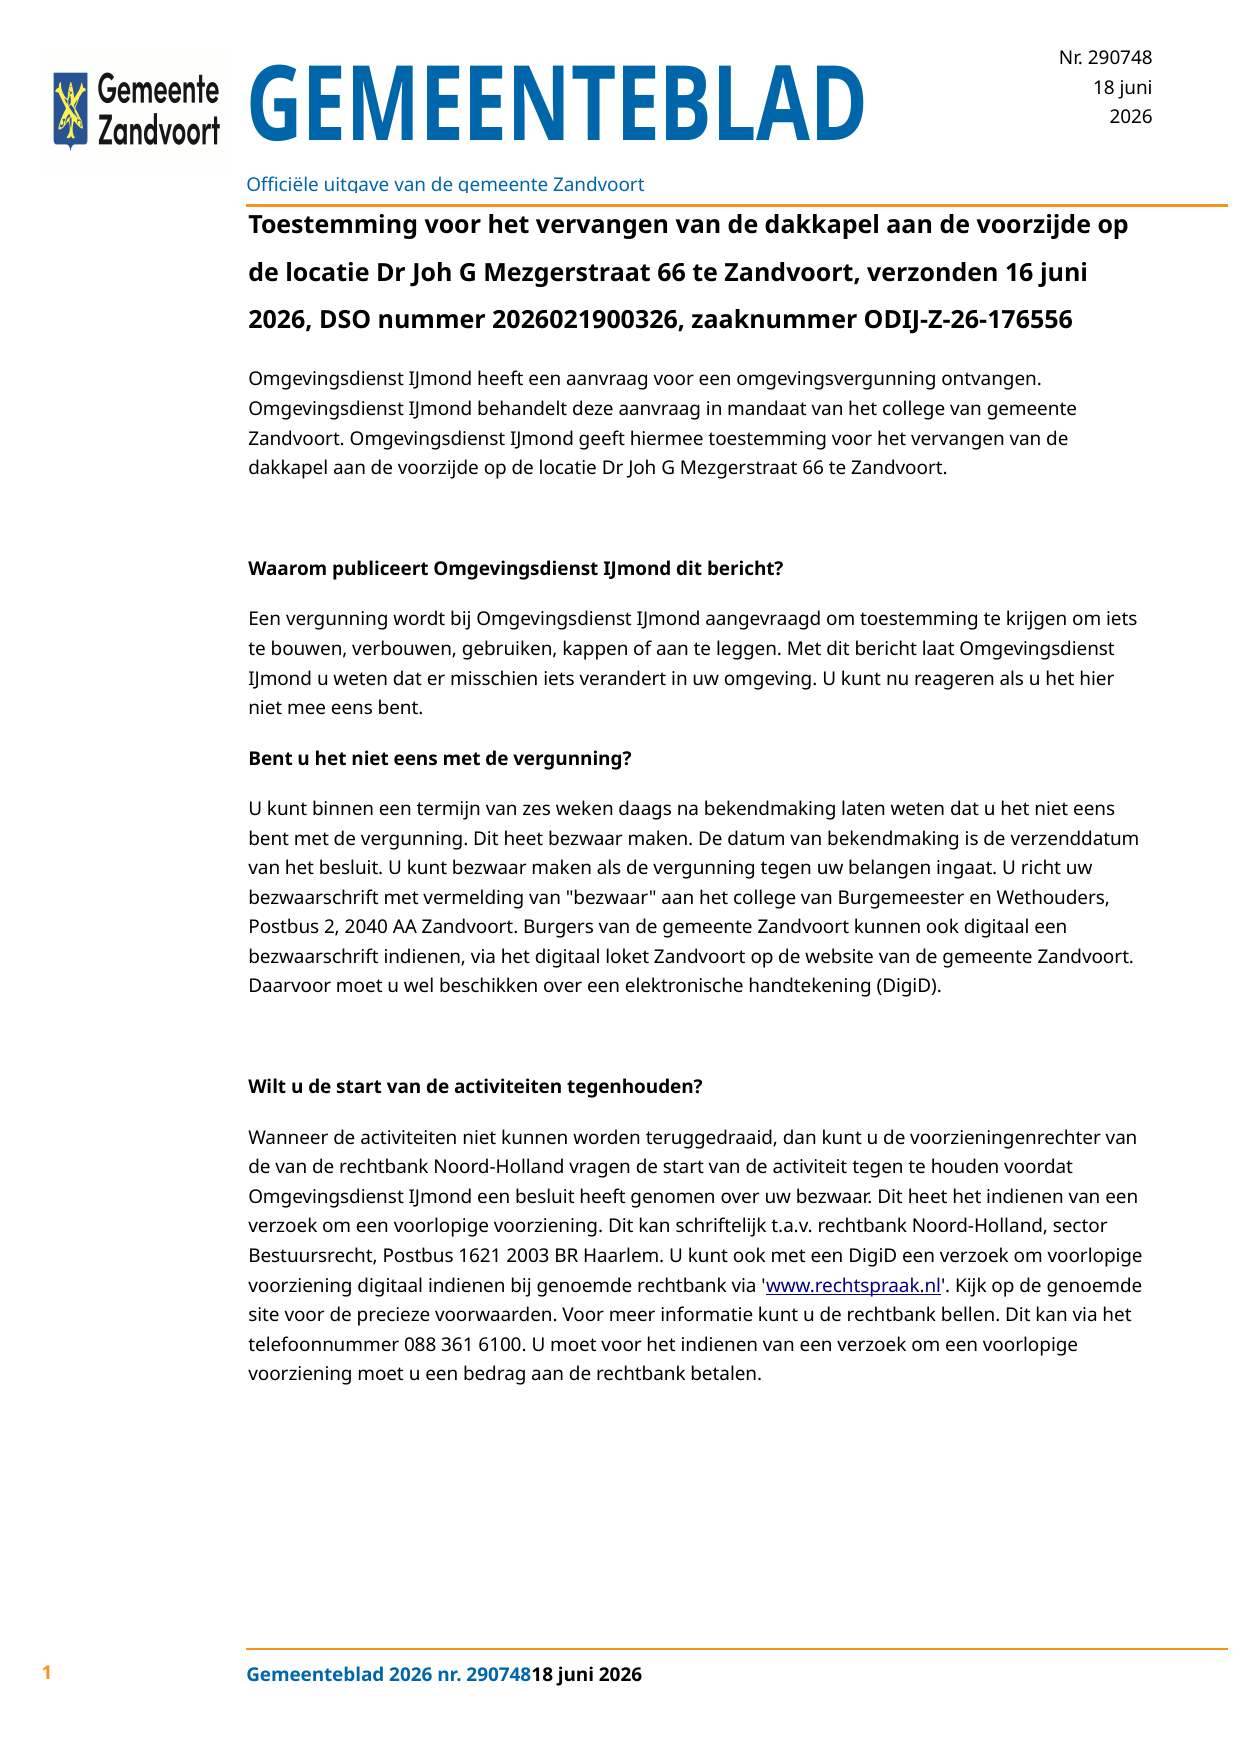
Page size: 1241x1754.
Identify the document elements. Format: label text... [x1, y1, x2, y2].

text Toestemming voor het vervangen van de dakkapel aan de voorzijde op de locatie Dr Joh G Mezgerstraat 66 te Zandvoort, verzonden 16 juni 2026, DSO nummer 2026021900326, zaaknummer ODIJ-Z-26-176556 [248, 207, 1152, 336]
text Wilt u de start van de activiteiten tegenhouden? [248, 1073, 1152, 1099]
text Bent u het niet eens met de vergunning? [248, 745, 1152, 770]
text U kunt binnen een termijn van zes weken daags na bekendmaking laten weten dat u het niet eens bent met de vergunning. Dit heet bezwaar maken. De datum van bekendmaking is de verzenddatum van het besluit. U kunt bezwaar maken als de vergunning tegen uw belangen ingaat. U richt uw bezwaarschrift met vermelding van "bezwaar" aan het college van Burgemeester en Wethouders, Postbus 2, 2040 AA Zandvoort. Burgers van de gemeente Zandvoort kunnen ook digitaal een bezwaarschrift indienen, via het digitaal loket Zandvoort op de website van de gemeente Zandvoort. Daarvoor moet u wel beschikken over een elektronische handtekening (DigiD). [248, 795, 1152, 998]
text Waarom publiceert Omgevingsdienst IJmond dit bericht? [248, 555, 1152, 581]
text Een vergunning wordt bij Omgevingsdienst IJmond aangevraagd om toestemming te krijgen om iets te bouwen, verbouwen, gebruiken, kappen of aan te leggen. Met dit bericht laat Omgevingsdienst IJmond u weten dat er misschien iets verandert in uw omgeving. U kunt nu reageren als u het hier niet mee eens bent. [248, 606, 1152, 720]
text Omgevingsdienst IJmond heeft een aanvraag voor een omgevingsvergunning ontvangen. Omgevingsdienst IJmond behandelt deze aanvraag in mandaat van het college van gemeente Zandvoort. Omgevingsdienst IJmond geeft hiermee toestemming voor het vervangen van de dakkapel aan de voorzijde op de locatie Dr Joh G Mezgerstraat 66 te Zandvoort. [248, 366, 1152, 480]
picture [41, 47, 231, 172]
text Wanneer de activiteiten niet kunnen worden teruggedraaid, dan kunt u de voorzieningenrechter van de van de rechtbank Noord-Holland vragen de start van de activiteit tegen te houden voordat Omgevingsdienst IJmond een besluit heeft genomen over uw bezwaar. Dit heet het indienen van een verzoek om een voorlopige voorziening. Dit kan schriftelijk t.a.v. rechtbank Noord-Holland, sector Bestuursrecht, Postbus 1621 2003 BR Haarlem. U kunt ook met een DigiD een verzoek om voorlopige voorziening digitaal indienen bij genoemde rechtbank via 'www.rechtspraak.nl'. Kijk op de genoemde site voor de precieze voorwaarden. Voor meer informatie kunt u de rechtbank bellen. Dit kan via het telefoonnummer 088 361 6100. U moet voor het indienen van een verzoek om een voorlopige voorziening moet u een bedrag aan de rechtbank betalen. [248, 1124, 1152, 1386]
